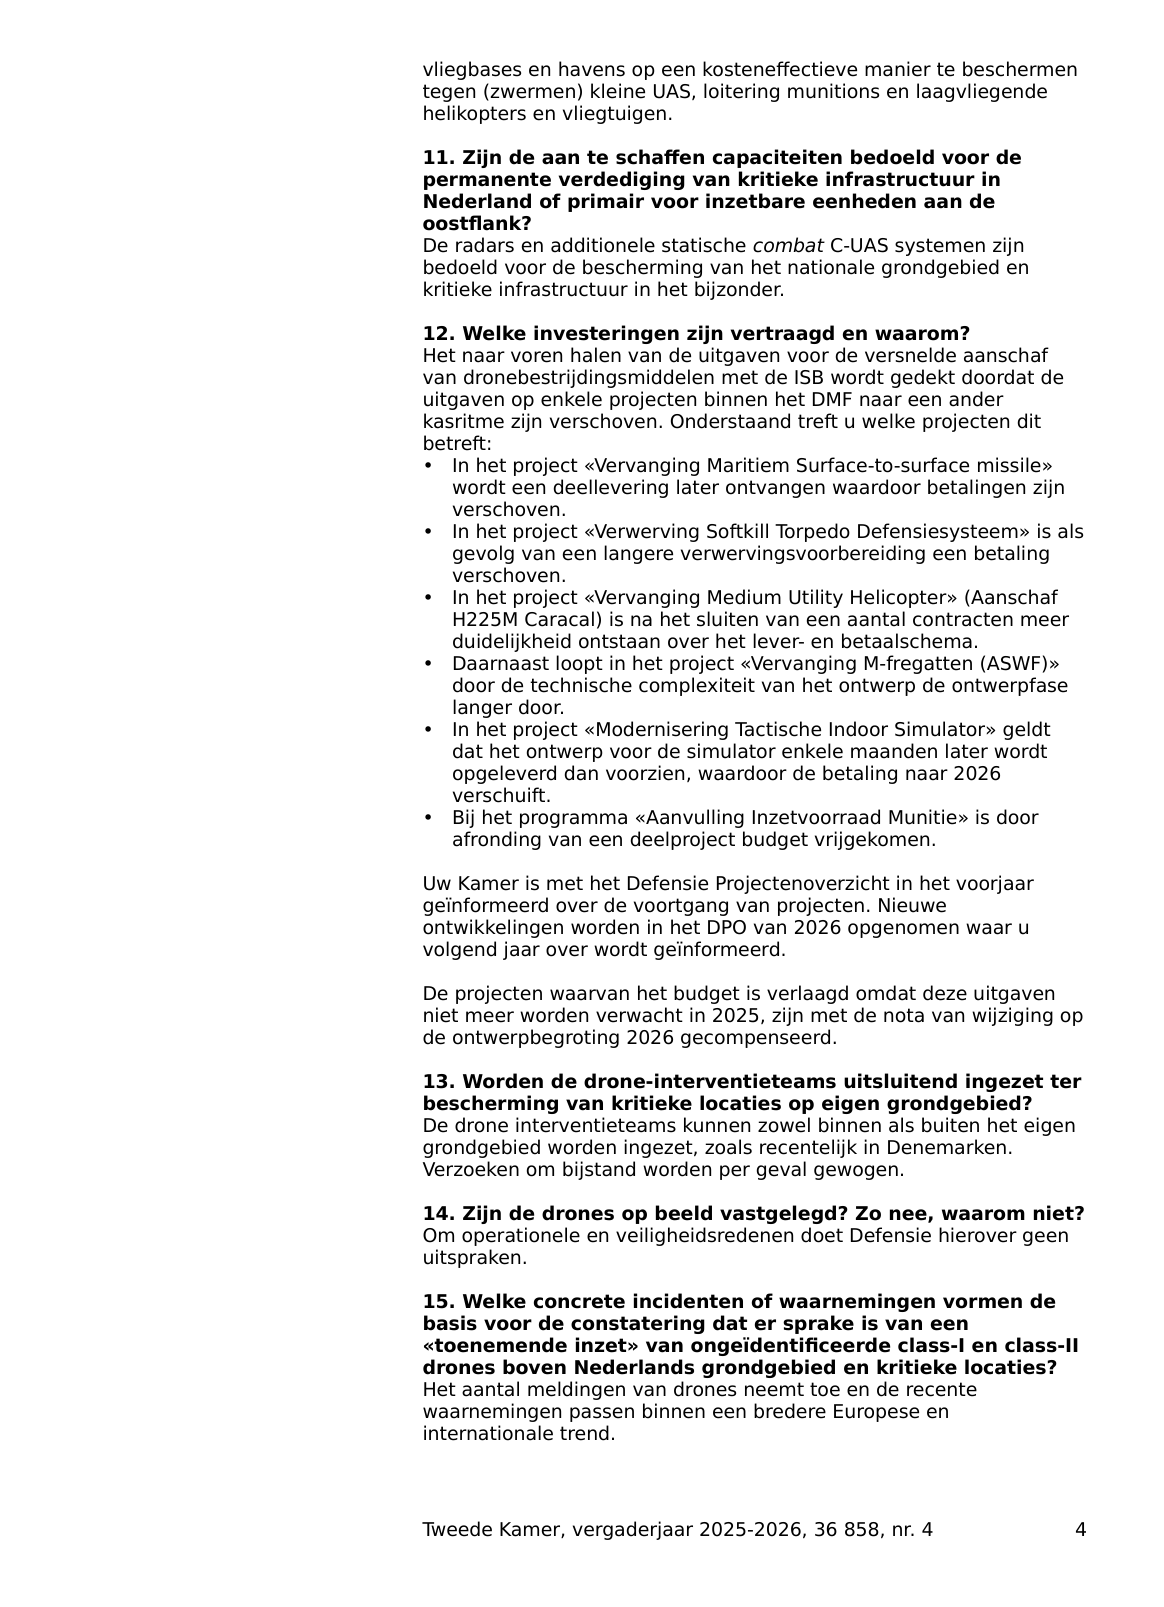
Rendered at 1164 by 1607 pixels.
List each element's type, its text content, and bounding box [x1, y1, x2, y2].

text 13. Worden de drone-interventieteams uitsluitend ingezet ter bescherming van kritieke locaties op eigen grondgebied? [422, 1071, 1087, 1115]
text 15. Welke concrete incidenten of waarnemingen vormen de basis voor de constatering dat er sprake is van een «toenemende inzet» van ongeïdentificeerde class-I en class-II drones boven Nederlands grondgebied en kritieke locaties? [422, 1291, 1087, 1379]
text 14. Zijn de drones op beeld vastgelegd? Zo nee, waarom niet? [422, 1203, 1087, 1225]
text • Daarnaast loopt in het project «Vervanging M-fregatten (ASWF)» door de technische complexiteit van het ontwerp de ontwerpfase langer door. [422, 653, 1087, 719]
text 12. Welke investeringen zijn vertraagd en waarom? [422, 323, 1087, 345]
text • Bij het programma «Aanvulling Inzetvoorraad Munitie» is door afronding van een deelproject budget vrijgekomen. [422, 807, 1087, 851]
text De projecten waarvan het budget is verlaagd omdat deze uitgaven niet meer worden verwacht in 2025, zijn met de nota van wijziging op de ontwerpbegroting 2026 gecompenseerd. [422, 983, 1087, 1049]
text 11. Zijn de aan te schaffen capaciteiten bedoeld voor de permanente verdediging van kritieke infrastructuur in Nederland of primair voor inzetbare eenheden aan de oostflank? [422, 147, 1087, 235]
text • In het project «Modernisering Tactische Indoor Simulator» geldt dat het ontwerp voor de simulator enkele maanden later wordt opgeleverd dan voorzien, waardoor de betaling naar 2026 verschuift. [422, 719, 1087, 807]
text De drone interventieteams kunnen zowel binnen als buiten het eigen grondgebied worden ingezet, zoals recentelijk in Denemarken. Verzoeken om bijstand worden per geval gewogen. [422, 1115, 1087, 1181]
text Om operationele en veiligheidsredenen doet Defensie hierover geen uitspraken. [422, 1225, 1087, 1269]
text Uw Kamer is met het Defensie Projectenoverzicht in het voorjaar geïnformeerd over de voortgang van projecten. Nieuwe ontwikkelingen worden in het DPO van 2026 opgenomen waar u volgend jaar over wordt geïnformeerd. [422, 873, 1087, 961]
text • In het project «Vervanging Medium Utility Helicopter» (Aanschaf H225M Caracal) is na het sluiten van een aantal contracten meer duidelijkheid ontstaan over het lever- en betaalschema. [422, 587, 1087, 653]
text vliegbases en havens op een kosteneffectieve manier te beschermen tegen (zwermen) kleine UAS, loitering munitions en laagvliegende helikopters en vliegtuigen. [422, 59, 1087, 125]
text • In het project «Verwerving Softkill Torpedo Defensiesysteem» is als gevolg van een langere verwervingsvoorbereiding een betaling verschoven. [422, 521, 1087, 587]
text • In het project «Vervanging Maritiem Surface-to-surface missile» wordt een deellevering later ontvangen waardoor betalingen zijn verschoven. [422, 455, 1087, 521]
text Het naar voren halen van de uitgaven voor de versnelde aanschaf van dronebestrijdingsmiddelen met de ISB wordt gedekt doordat de uitgaven op enkele projecten binnen het DMF naar een ander kasritme zijn verschoven. Onderstaand treft u welke projecten dit betreft: [422, 345, 1087, 455]
text Het aantal meldingen van drones neemt toe en de recente waarnemingen passen binnen een bredere Europese en internationale trend. [422, 1379, 1087, 1445]
text De radars en additionele statische combat C-UAS systemen zijn bedoeld voor de bescherming van het nationale grondgebied en kritieke infrastructuur in het bijzonder. [422, 235, 1087, 301]
